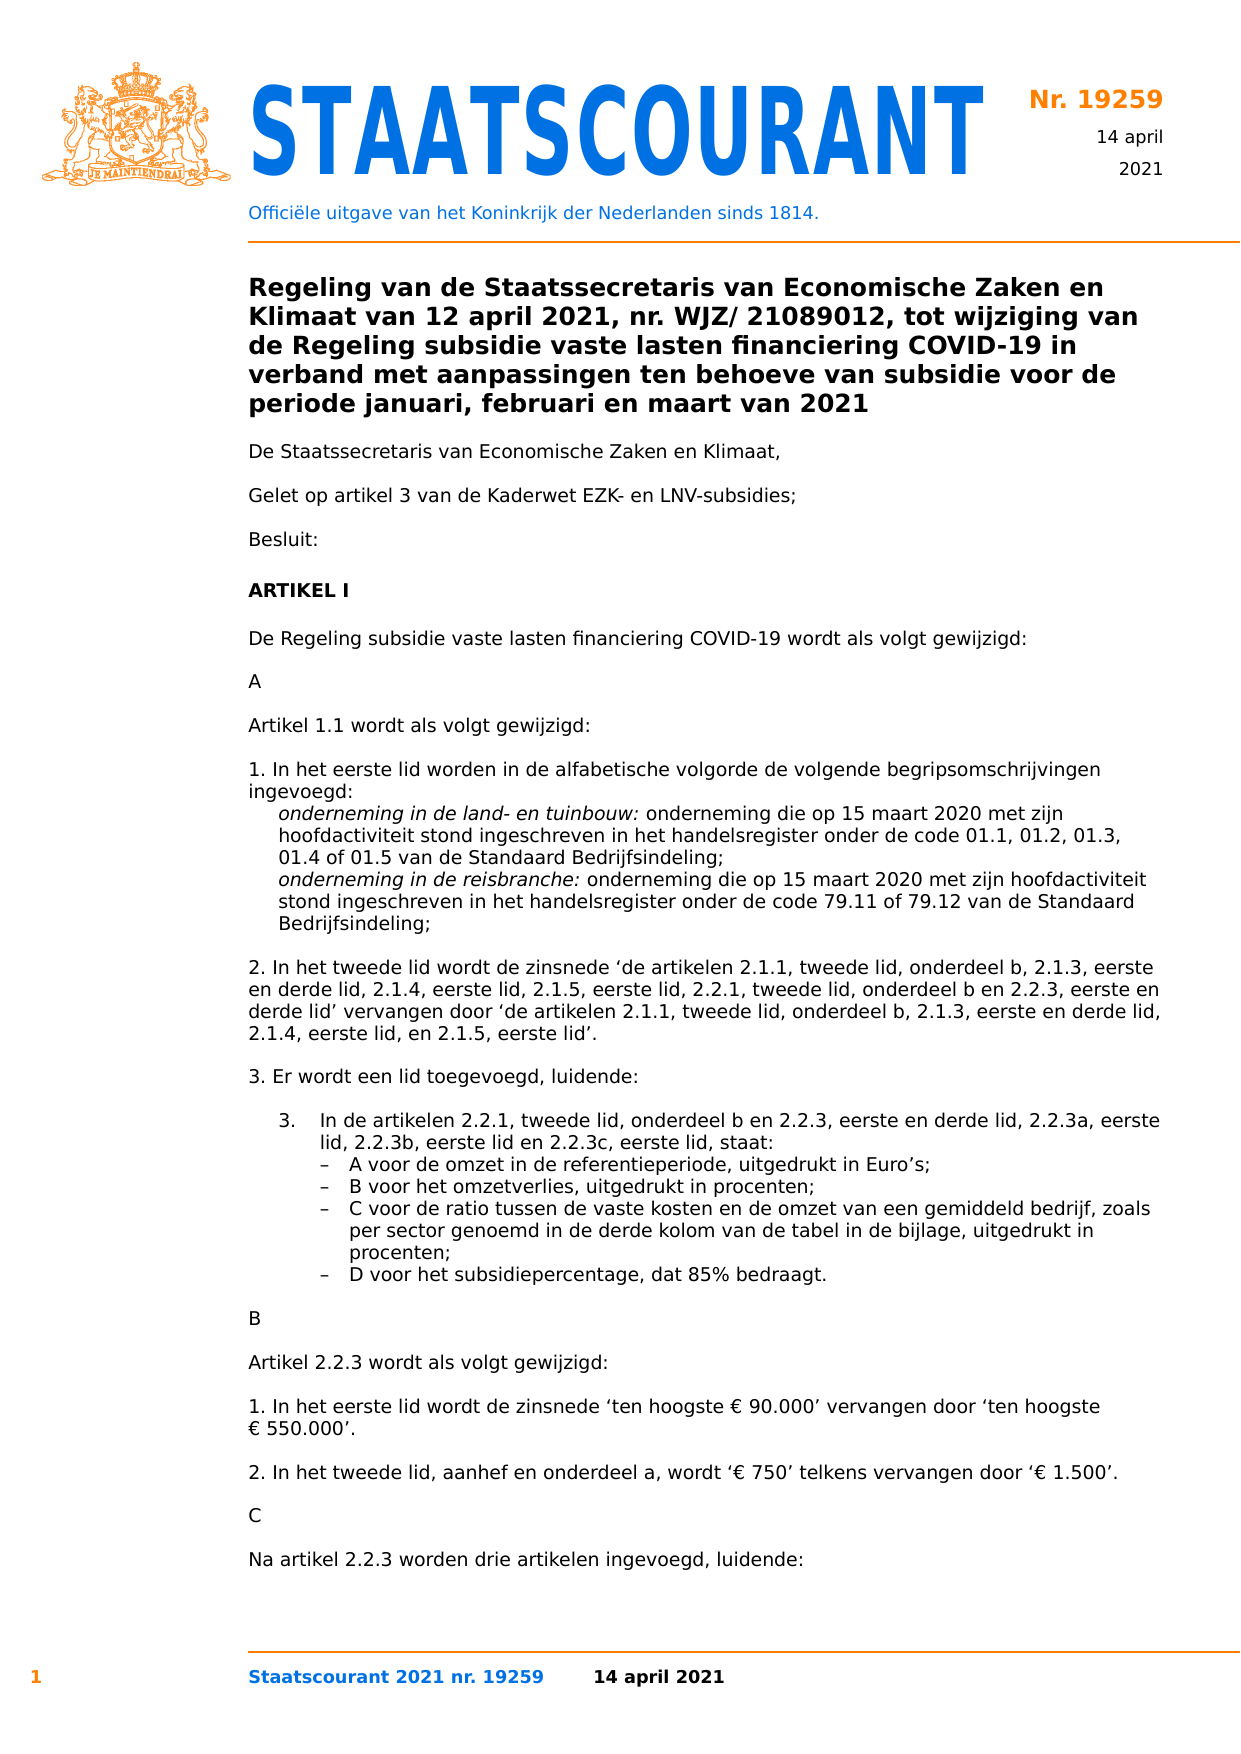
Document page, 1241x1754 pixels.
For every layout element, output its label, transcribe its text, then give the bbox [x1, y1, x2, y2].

text 2. In het tweede lid, aanhef en onderdeel a, wordt ‘€ 750’ telkens vervangen door ‘€ 1.500’. [248, 1462, 1163, 1483]
text 1. In het eerste lid worden in de alfabetische volgorde de volgende begripsomschrijvingen ingevoegd: [248, 759, 1163, 803]
text – A voor de omzet in de referentieperiode, uitgedrukt in Euro’s; [319, 1154, 1163, 1176]
text De Regeling subsidie vaste lasten financiering COVID-19 wordt als volgt gewijzigd: [248, 627, 1163, 649]
table_header [25, 62, 248, 241]
table_header STAATSCOURANT [248, 62, 998, 203]
text onderneming in de land- en tuinbouw: onderneming die op 15 maart 2020 met zijn hoofdactiviteit stond ingeschreven in het handelsregister onder de code 01.1, 01.2, 01.3, 01.4 of 01.5 van de Standaard Bedrijfsindeling; [278, 803, 1163, 869]
text Besluit: [248, 528, 1163, 550]
text – D voor het subsidiepercentage, dat 85% bedraagt. [319, 1264, 1163, 1286]
text Artikel 2.2.3 wordt als volgt gewijzigd: [248, 1352, 1163, 1374]
table_cell Officiële uitgave van het Koninkrijk der Nederlanden sinds 1814. [248, 203, 1240, 241]
picture [41, 62, 231, 186]
text onderneming in de reisbranche: onderneming die op 15 maart 2020 met zijn hoofdactiviteit stond ingeschreven in het handelsregister onder de code 79.11 of 79.12 van de Standaard Bedrijfsindeling; [278, 869, 1163, 935]
subtitle ARTIKEL I [248, 580, 1163, 602]
text – C voor de ratio tussen de vaste kosten en de omzet van een gemiddeld bedrijf, zoals per sector genoemd in de derde kolom van de tabel in de bijlage, uitgedrukt in procenten; [319, 1198, 1163, 1264]
subtitle Regeling van de Staatssecretaris van Economische Zaken en Klimaat van 12 april 2021, nr. WJZ/ 21089012, tot wijziging van de Regeling subsidie vaste lasten financiering COVID-19 in verband met aanpassingen ten behoeve van subsidie voor de periode januari, februari en maart van 2021 [248, 273, 1163, 419]
text A [248, 671, 1163, 693]
table_header Nr. 19259 [998, 62, 1240, 121]
text 1. In het eerste lid wordt de zinsnede ‘ten hoogste € 90.000’ vervangen door ‘ten hoogste € 550.000’. [248, 1396, 1163, 1440]
text 3. In de artikelen 2.2.1, tweede lid, onderdeel b en 2.2.3, eerste en derde lid, 2.2.3a, eerste lid, 2.2.3b, eerste lid en 2.2.3c, eerste lid, staat: [278, 1110, 1163, 1154]
text 3. Er wordt een lid toegevoegd, luidende: [248, 1066, 1163, 1088]
table_cell 14 april [998, 121, 1240, 153]
text – B voor het omzetverlies, uitgedrukt in procenten; [319, 1176, 1163, 1198]
text De Staatssecretaris van Economische Zaken en Klimaat, [248, 441, 1163, 463]
text B [248, 1308, 1163, 1330]
text C [248, 1505, 1163, 1527]
text Artikel 1.1 wordt als volgt gewijzigd: [248, 715, 1163, 737]
text Na artikel 2.2.3 worden drie artikelen ingevoegd, luidende: [248, 1549, 1163, 1571]
table_cell 2021 [998, 153, 1240, 203]
text Gelet op artikel 3 van de Kaderwet EZK- en LNV-subsidies; [248, 484, 1163, 507]
text 2. In het tweede lid wordt de zinsnede ‘de artikelen 2.1.1, tweede lid, onderdeel b, 2.1.3, eerste en derde lid, 2.1.4, eerste lid, 2.1.5, eerste lid, 2.2.1, tweede lid, onderdeel b en 2.2.3, eerste en derde lid’ vervangen door ‘de artikelen 2.1.1, tweede lid, onderdeel b, 2.1.3, eerste en derde lid, 2.1.4, eerste lid, en 2.1.5, eerste lid’. [248, 957, 1163, 1044]
